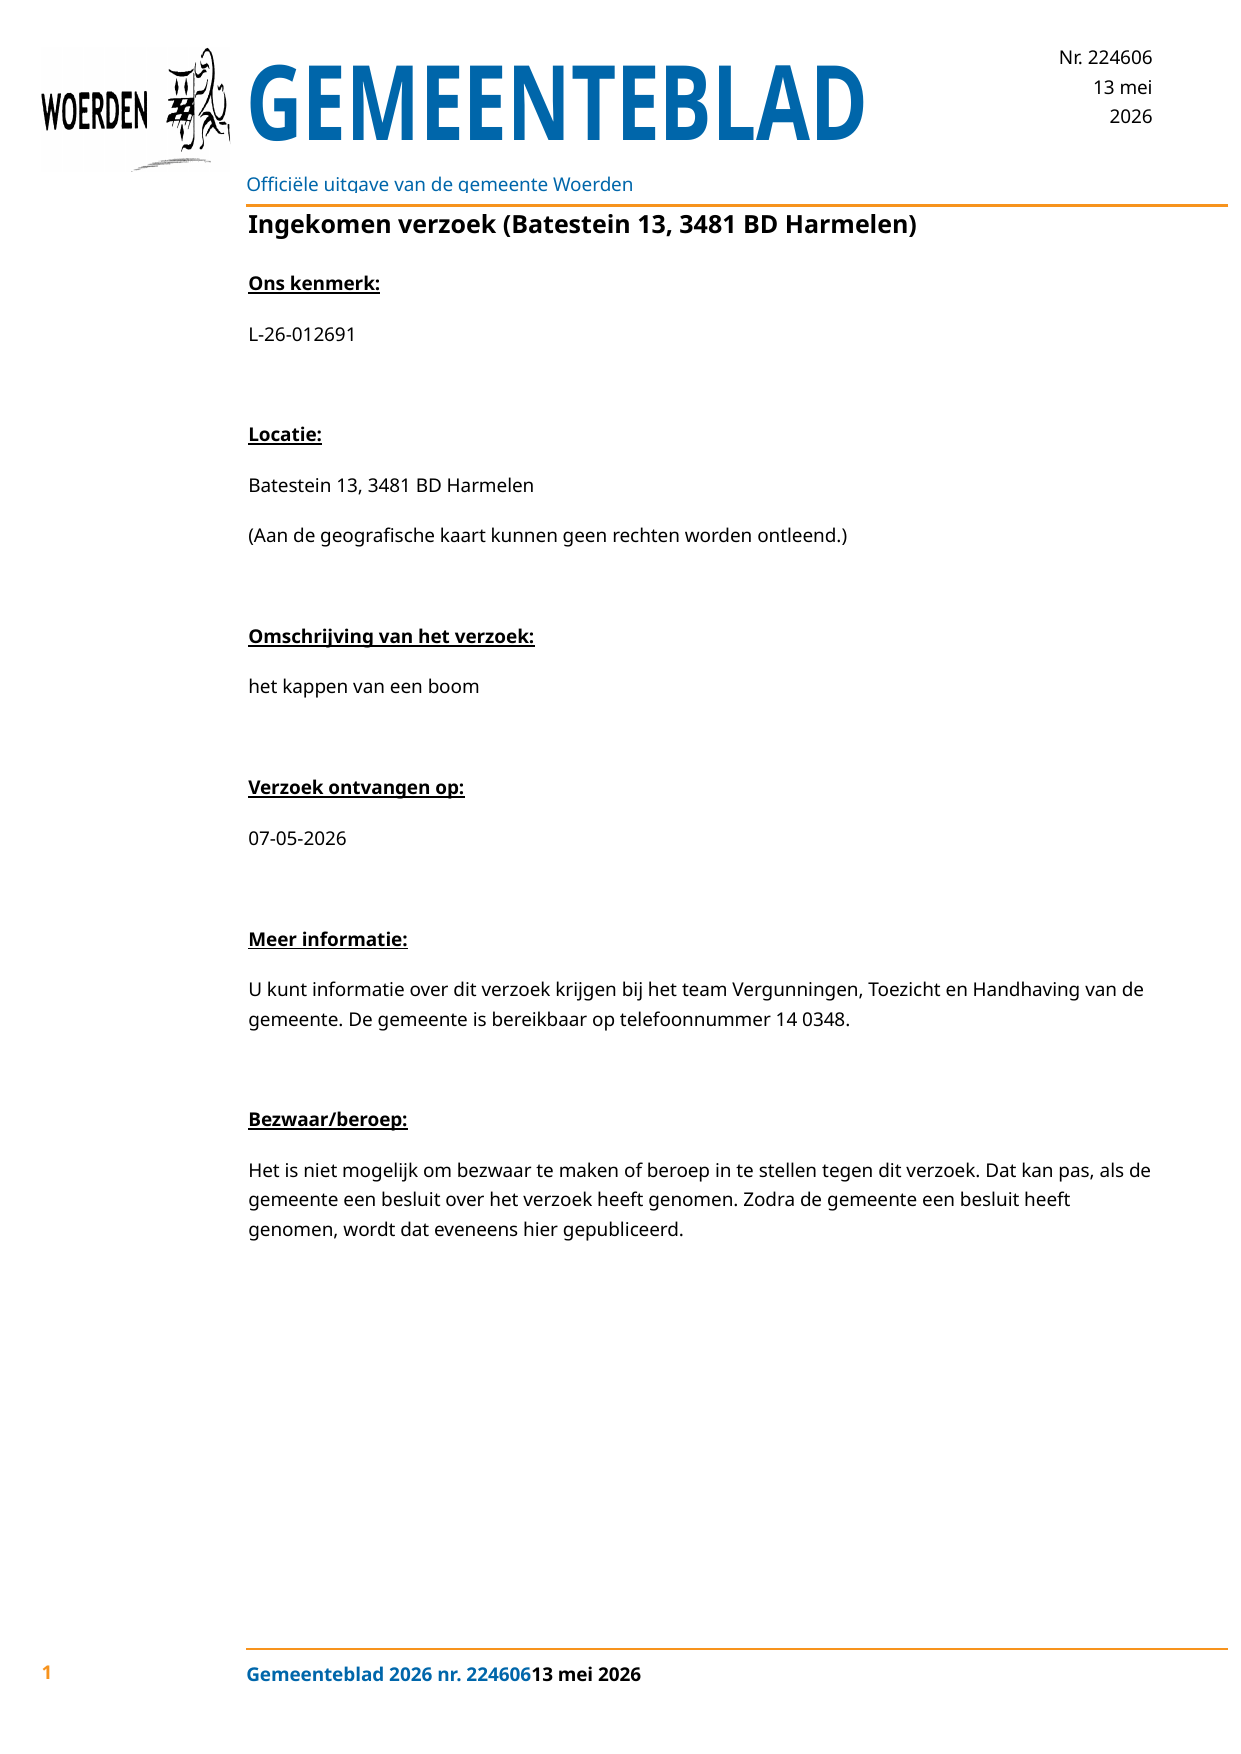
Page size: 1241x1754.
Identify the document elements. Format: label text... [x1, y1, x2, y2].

text Verzoek ontvangen op: [248, 774, 1152, 800]
text U kunt informatie over dit verzoek krijgen bij het team Vergunningen, Toezicht en Handhaving van de gemeente. De gemeente is bereikbaar op telefoonnummer 14 0348. [248, 976, 1152, 1031]
text Omschrijving van het verzoek: [248, 623, 1152, 649]
text Batestein 13, 3481 BD Harmelen [248, 472, 1152, 498]
text Bezwaar/beroep: [248, 1107, 1152, 1132]
text Locatie: [248, 422, 1152, 447]
text Het is niet mogelijk om bezwaar te maken of beroep in te stellen tegen dit verzoek. Dat kan pas, als de gemeente een besluit over het verzoek heeft genomen. Zodra de gemeente een besluit heeft genomen, wordt dat eveneens hier gepubliceerd. [248, 1157, 1152, 1242]
text Ingekomen verzoek (Batestein 13, 3481 BD Harmelen) [248, 207, 1152, 241]
picture [41, 47, 231, 172]
text 07-05-2026 [248, 825, 1152, 851]
text Meer informatie: [248, 926, 1152, 951]
text (Aan de geografische kaart kunnen geen rechten worden ontleend.) [248, 522, 1152, 548]
text Ons kenmerk: [248, 270, 1152, 296]
text het kappen van een boom [248, 674, 1152, 699]
text L-26-012691 [248, 321, 1152, 346]
